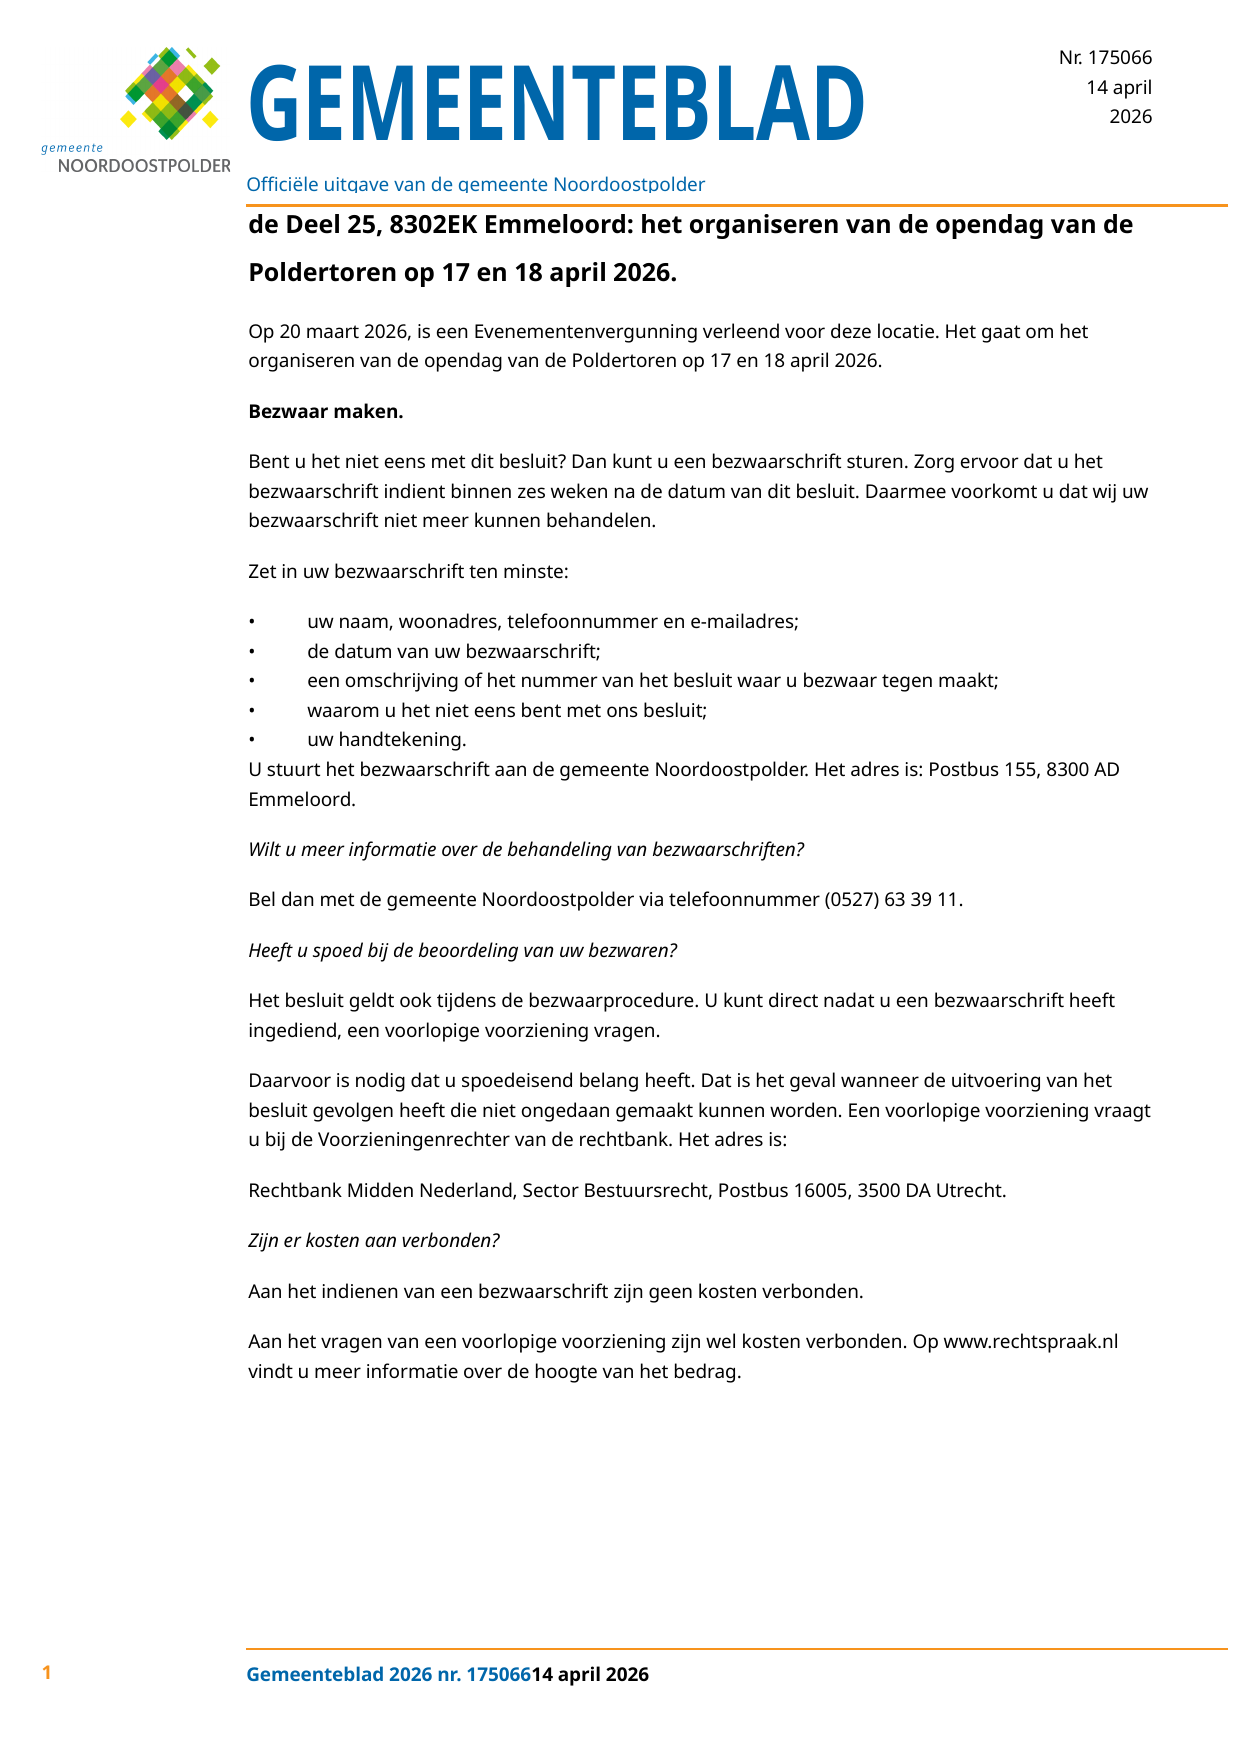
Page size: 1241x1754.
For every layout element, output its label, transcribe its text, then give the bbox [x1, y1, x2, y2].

text Bent u het niet eens met dit besluit? Dan kunt u een bezwaarschrift sturen. Zorg ervoor dat u het bezwaarschrift indient binnen zes weken na de datum van dit besluit. Daarmee voorkomt u dat wij uw bezwaarschrift niet meer kunnen behandelen. [248, 448, 1152, 533]
text Daarvoor is nodig dat u spoedeisend belang heeft. Dat is het geval wanneer de uitvoering van het besluit gevolgen heeft die niet ongedaan gemaakt kunnen worden. Een voorlopige voorziening vraagt u bij de Voorzieningenrechter van de rechtbank. Het adres is: [248, 1067, 1152, 1152]
text Op 20 maart 2026, is een Evenementenvergunning verleend voor deze locatie. Het gaat om het organiseren van de opendag van de Poldertoren op 17 en 18 april 2026. [248, 318, 1152, 373]
text Aan het indienen van een bezwaarschrift zijn geen kosten verbonden. [248, 1278, 1152, 1304]
list uw handtekening. [248, 727, 1152, 752]
text Zet in uw bezwaarschrift ten minste: [248, 558, 1152, 584]
text Heeft u spoed bij de beoordeling van uw bezwaren? [248, 937, 1152, 963]
text Zijn er kosten aan verbonden? [248, 1227, 1152, 1253]
list een omschrijving of het nummer van het besluit waar u bezwaar tegen maakt; [248, 667, 1152, 693]
text Aan het vragen van een voorlopige voorziening zijn wel kosten verbonden. Op www.rechtspraak.nl vindt u meer informatie over de hoogte van het bedrag. [248, 1328, 1152, 1384]
text Het besluit geldt ook tijdens de bezwaarprocedure. U kunt direct nadat u een bezwaarschrift heeft ingediend, een voorlopige voorziening vragen. [248, 987, 1152, 1043]
list uw naam, woonadres, telefoonnummer en e-mailadres; [248, 608, 1152, 634]
text de Deel 25, 8302EK Emmeloord: het organiseren van de opendag van de Poldertoren op 17 en 18 april 2026. [248, 207, 1152, 288]
text Rechtbank Midden Nederland, Sector Bestuursrecht, Postbus 16005, 3500 DA Utrecht. [248, 1177, 1152, 1203]
text Wilt u meer informatie over de behandeling van bezwaarschriften? [248, 836, 1152, 862]
text Bezwaar maken. [248, 398, 1152, 424]
list waarom u het niet eens bent met ons besluit; [248, 697, 1152, 723]
list de datum van uw bezwaarschrift; [248, 638, 1152, 664]
picture [41, 47, 231, 172]
text Bel dan met de gemeente Noordoostpolder via telefoonnummer (0527) 63 39 11. [248, 887, 1152, 912]
text U stuurt het bezwaarschrift aan de gemeente Noordoostpolder. Het adres is: Postbus 155, 8300 AD Emmeloord. [248, 756, 1152, 812]
